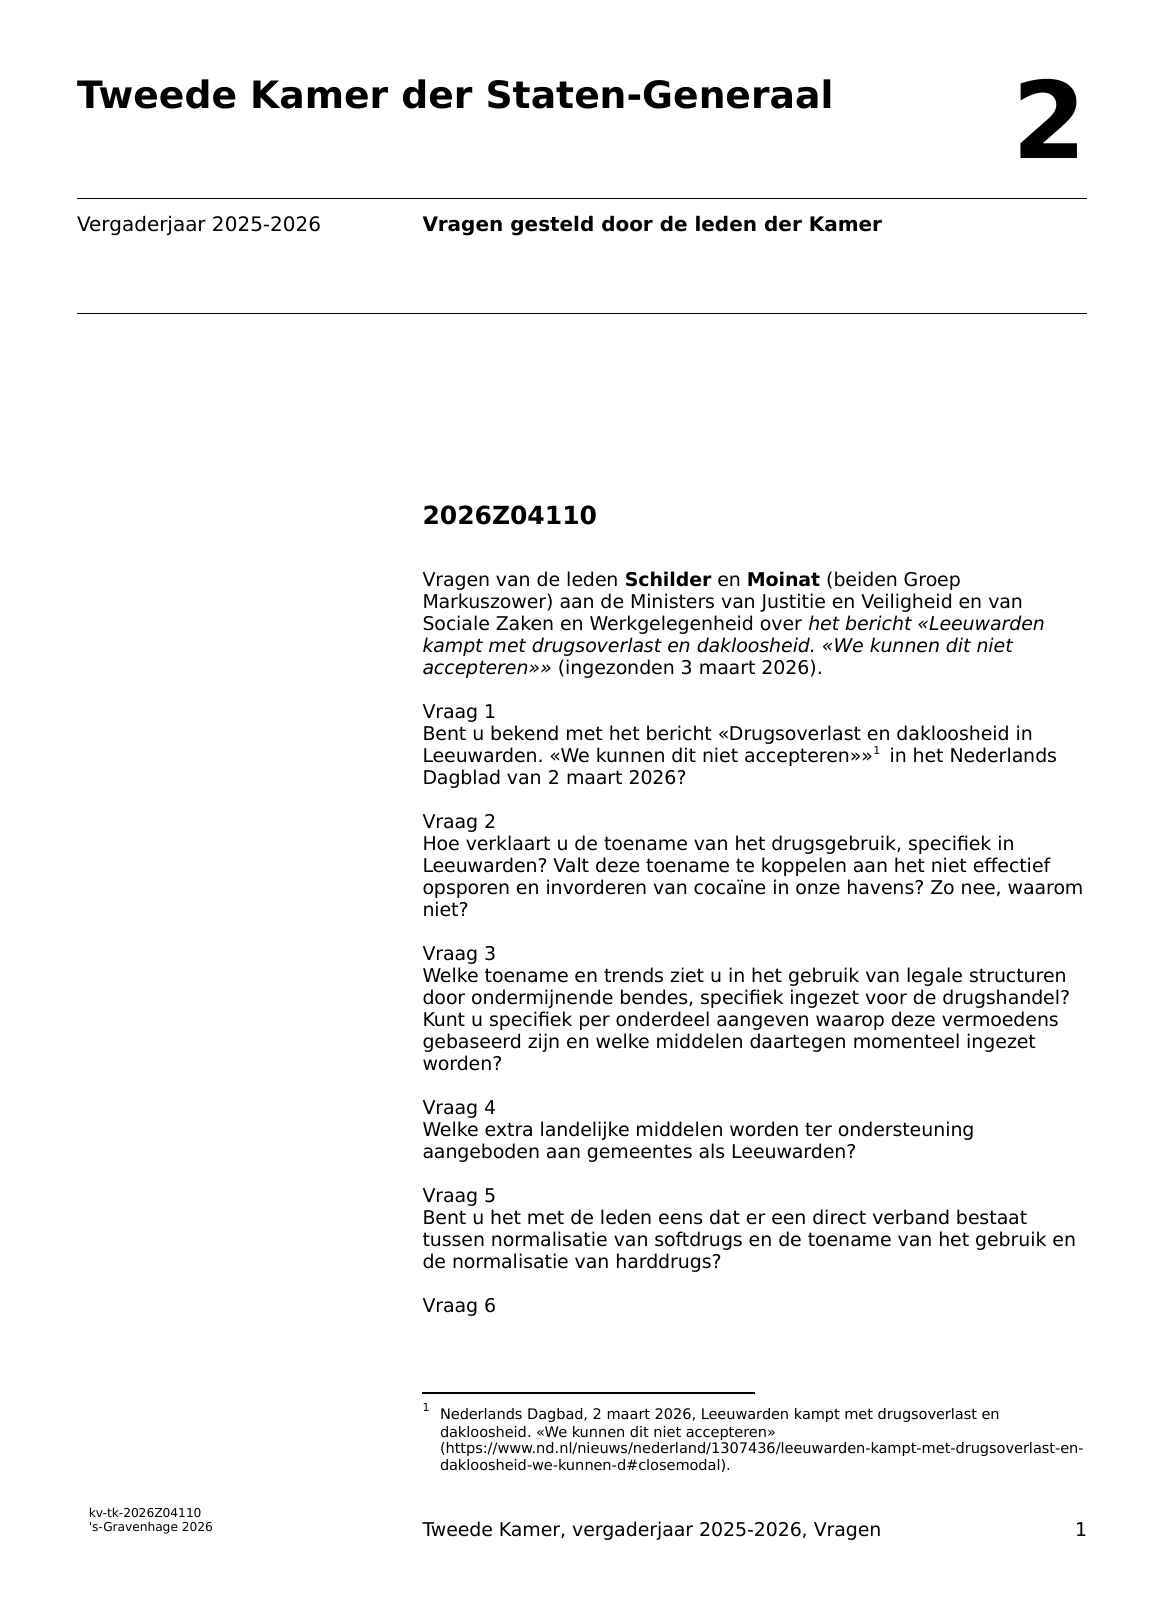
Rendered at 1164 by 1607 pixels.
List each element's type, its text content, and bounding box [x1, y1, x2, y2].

text Vraag 1 [422, 701, 1087, 723]
text Vraag 3 [422, 943, 1087, 965]
text Vraag 4 [422, 1097, 1087, 1119]
text Vraag 2 [422, 811, 1087, 833]
table_header 2 [886, 59, 1087, 198]
text Hoe verklaart u de toename van het drugsgebruik, specifiek in Leeuwarden? Valt deze toename te koppelen aan het niet effectief opsporen en invorderen van cocaïne in onze havens? Zo nee, waarom niet? [422, 833, 1087, 921]
text Vraag 6 [422, 1295, 1087, 1317]
text 's-Gravenhage 2026 [88, 1520, 323, 1534]
text Welke toename en trends ziet u in het gebruik van legale structuren door ondermijnende bendes, specifiek ingezet voor de drugshandel? Kunt u specifiek per onderdeel aangeven waarop deze vermoedens gebaseerd zijn en welke middelen daartegen momenteel ingezet worden? [422, 965, 1087, 1075]
text Nederlands Dagbad, 2 maart 2026, Leeuwarden kampt met drugsoverlast en dakloosheid. «We kunnen dit niet accepteren» (https://www.nd.nl/nieuws/nederland/1307436/leeuwarden-kampt-met-drugsoverlast-en-dakloosheid-we-kunnen-d#closemodal). [422, 1402, 1087, 1474]
text Vragen van de leden Schilder en Moinat (beiden Groep Markuszower) aan de Ministers van Justitie en Veiligheid en van Sociale Zaken en Werkgelegenheid over het bericht «Leeuwarden kampt met drugsoverlast en dakloosheid. «We kunnen dit niet accepteren»» (ingezonden 3 maart 2026). [422, 569, 1087, 679]
text Bent u bekend met het bericht «Drugsoverlast en dakloosheid in Leeuwarden. «We kunnen dit niet accepteren»» in het Nederlands Dagblad van 2 maart 2026? [422, 723, 1087, 789]
text Vraag 5 [422, 1185, 1087, 1207]
text kv-tk-2026Z04110 [88, 1506, 323, 1520]
table_header Tweede Kamer der Staten-Generaal [77, 59, 886, 198]
text Bent u het met de leden eens dat er een direct verband bestaat tussen normalisatie van softdrugs en de toename van het gebruik en de normalisatie van harddrugs? [422, 1207, 1087, 1273]
table_cell Vergaderjaar 2025-2026 [77, 199, 422, 313]
text 2026Z04110 [422, 501, 1087, 531]
text Welke extra landelijke middelen worden ter ondersteuning aangeboden aan gemeentes als Leeuwarden? [422, 1119, 1087, 1163]
table_cell Vragen gesteld door de leden der Kamer [422, 199, 1087, 313]
